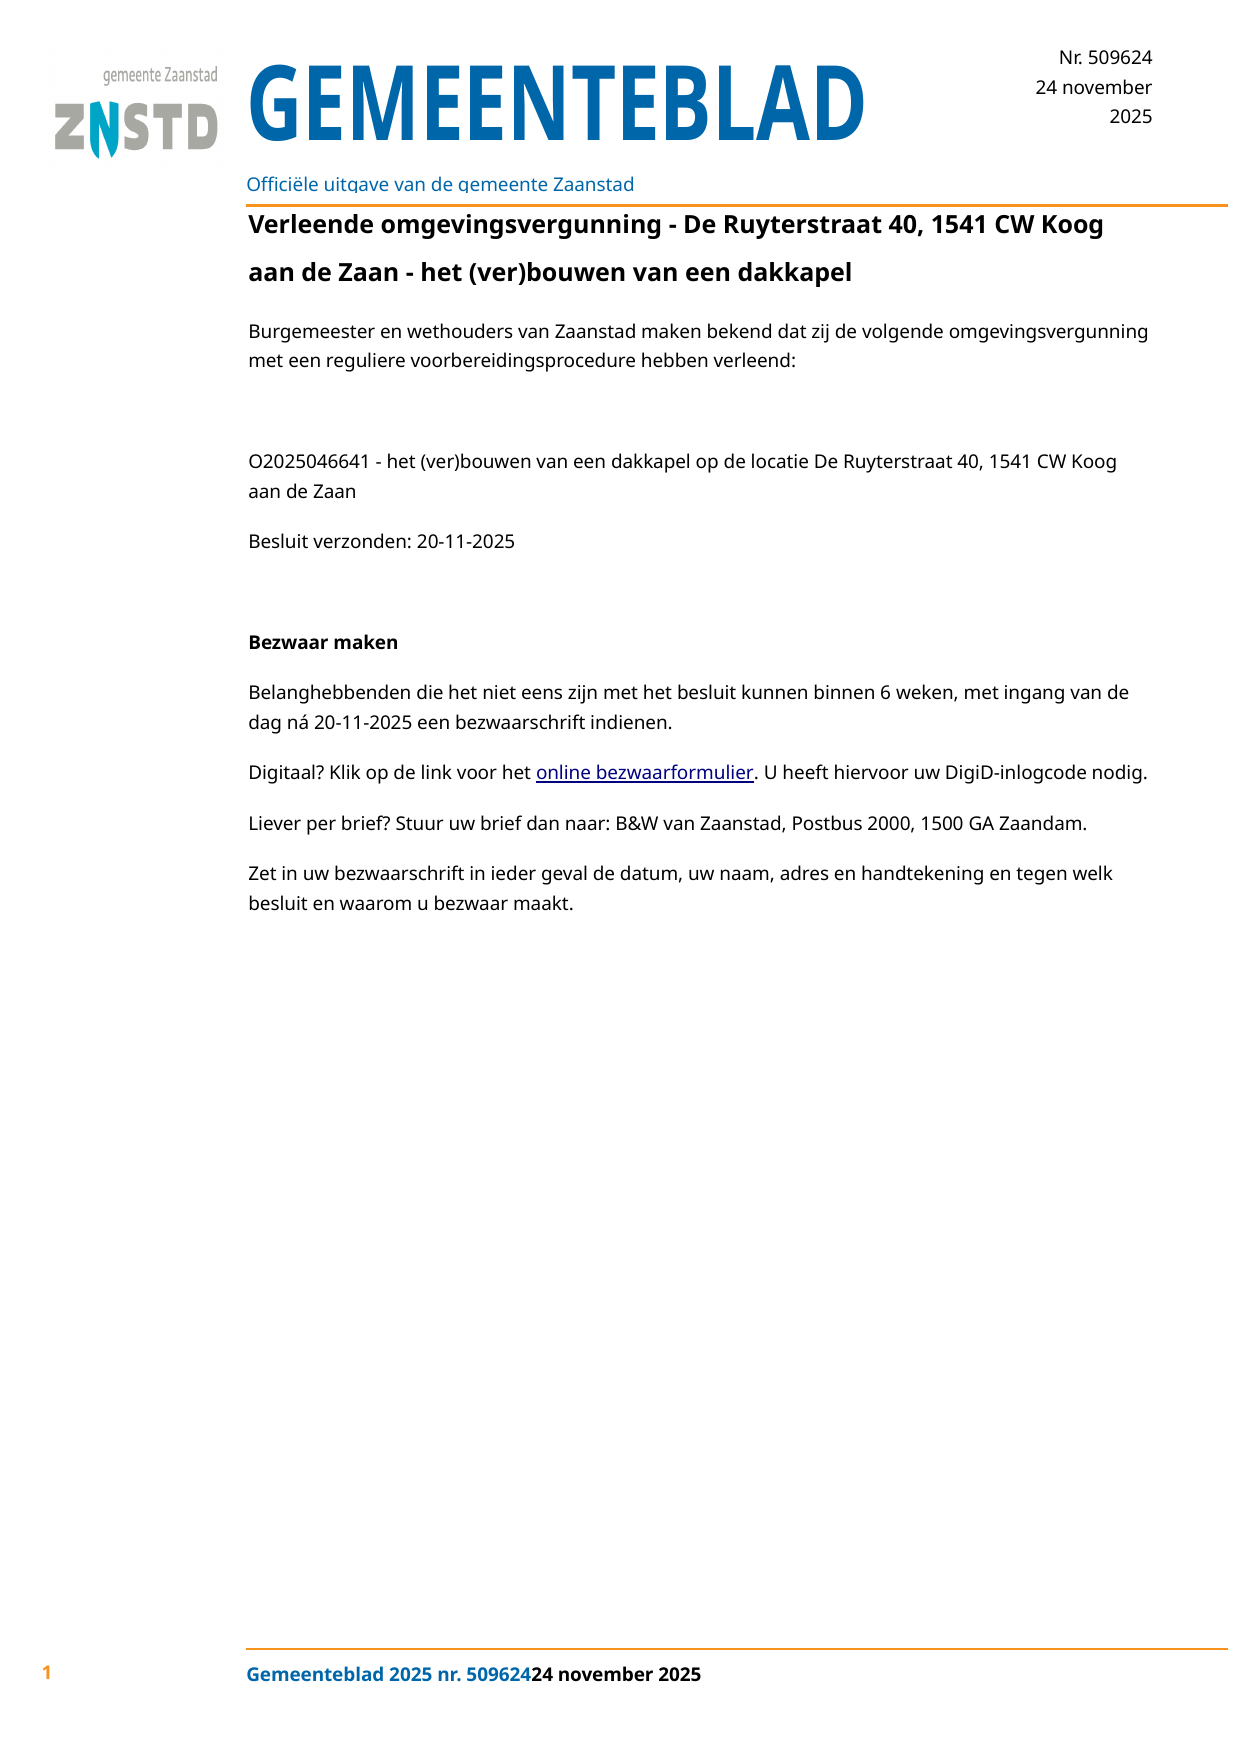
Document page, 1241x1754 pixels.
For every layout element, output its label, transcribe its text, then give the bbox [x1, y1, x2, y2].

picture [41, 47, 231, 172]
text Bezwaar maken [248, 629, 1152, 655]
text Liever per brief? Stuur uw brief dan naar: B&W van Zaanstad, Postbus 2000, 1500 GA Zaandam. [248, 810, 1152, 836]
text Zet in uw bezwaarschrift in ieder geval de datum, uw naam, adres en handtekening en tegen welk besluit en waarom u bezwaar maakt. [248, 860, 1152, 916]
text Besluit verzonden: 20-11-2025 [248, 528, 1152, 554]
text Digitaal? Klik op de link voor het online bezwaarformulier. U heeft hiervoor uw DigiD-inlogcode nodig. [248, 759, 1152, 785]
text Verleende omgevingsvergunning - De Ruyterstraat 40, 1541 CW Koog aan de Zaan - het (ver)bouwen van een dakkapel [248, 207, 1152, 288]
text Burgemeester en wethouders van Zaanstad maken bekend dat zij de volgende omgevingsvergunning met een reguliere voorbereidingsprocedure hebben verleend: [248, 318, 1152, 373]
text Belanghebbenden die het niet eens zijn met het besluit kunnen binnen 6 weken, met ingang van de dag ná 20-11-2025 een bezwaarschrift indienen. [248, 679, 1152, 735]
text O2025046641 - het (ver)bouwen van een dakkapel op de locatie De Ruyterstraat 40, 1541 CW Koog aan de Zaan [248, 448, 1152, 504]
